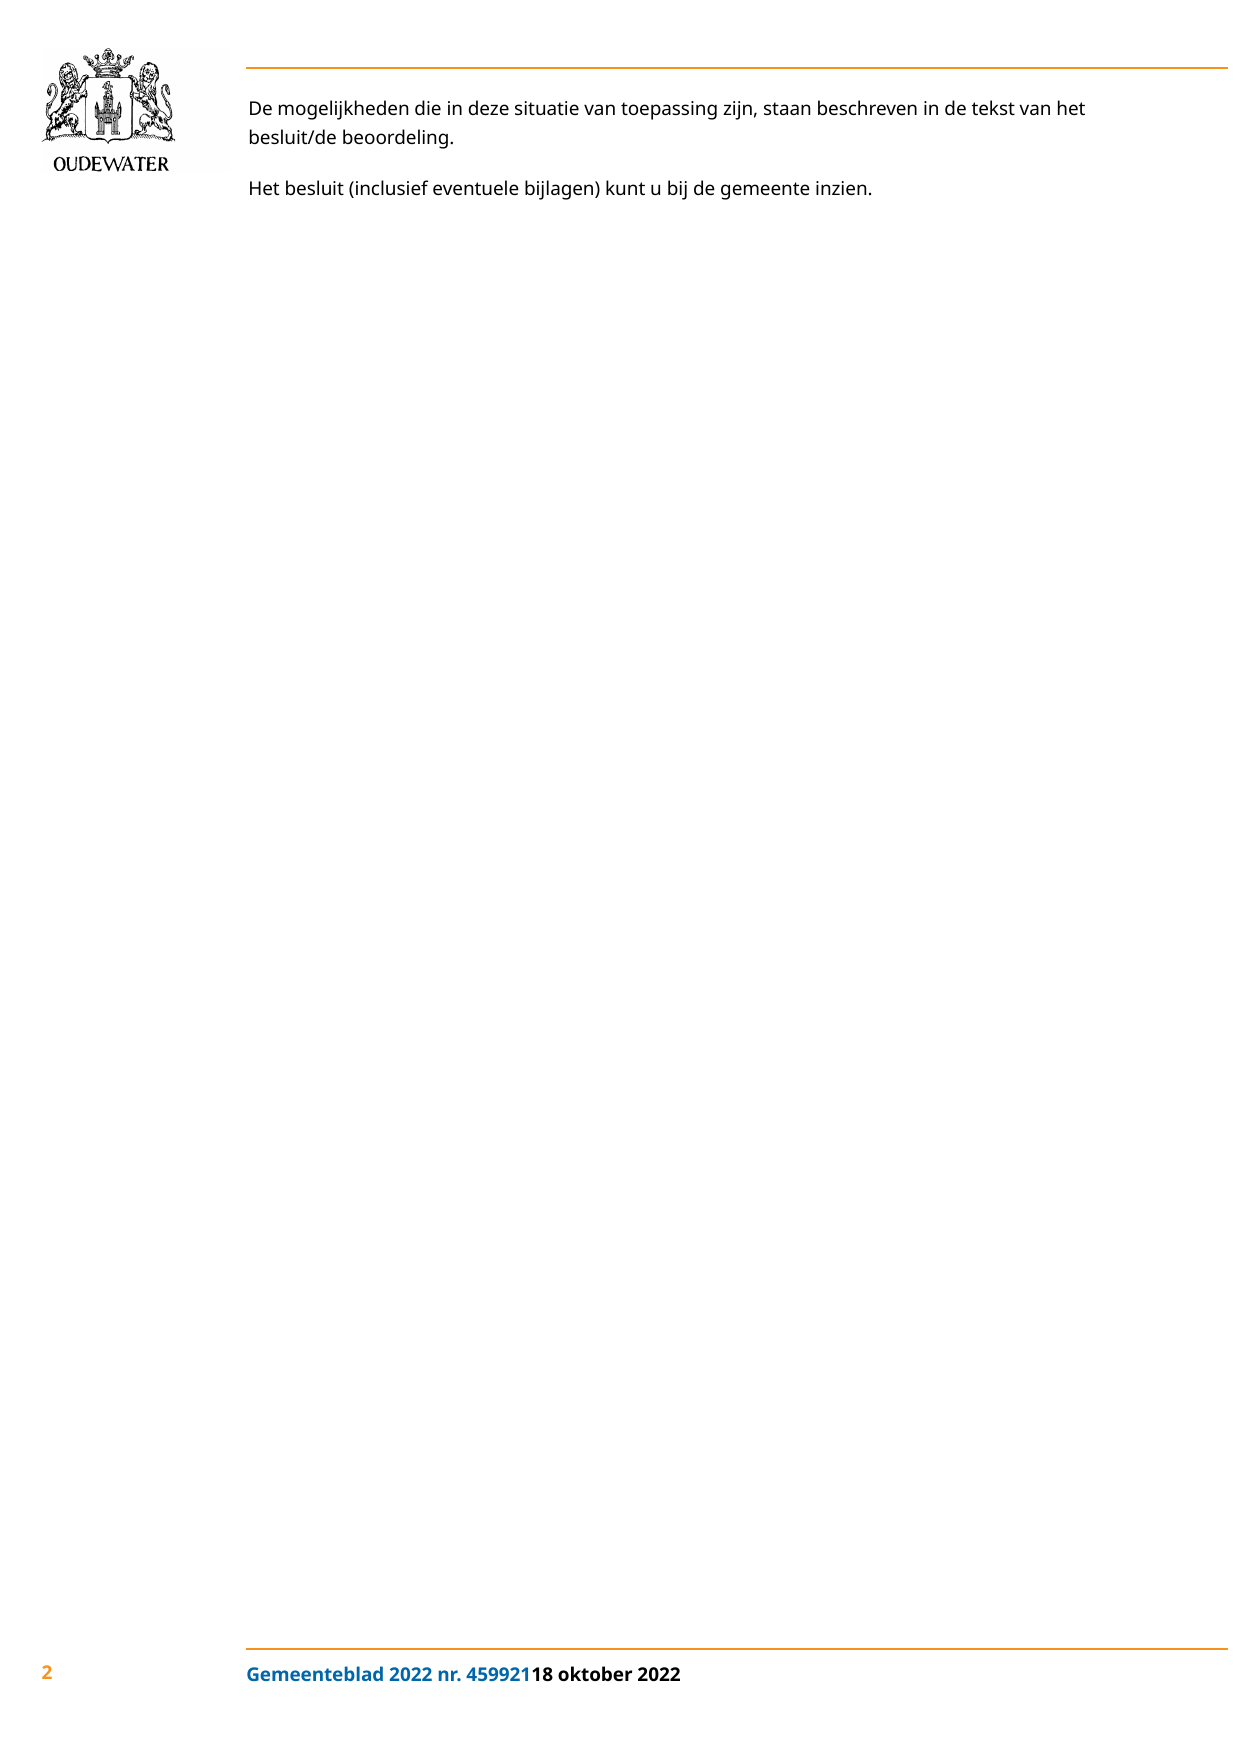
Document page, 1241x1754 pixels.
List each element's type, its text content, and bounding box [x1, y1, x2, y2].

text Het besluit (inclusief eventuele bijlagen) kunt u bij de gemeente inzien. [248, 175, 1152, 201]
picture [41, 47, 231, 172]
text De mogelijkheden die in deze situatie van toepassing zijn, staan beschreven in de tekst van het besluit/de beoordeling. [248, 95, 1152, 150]
